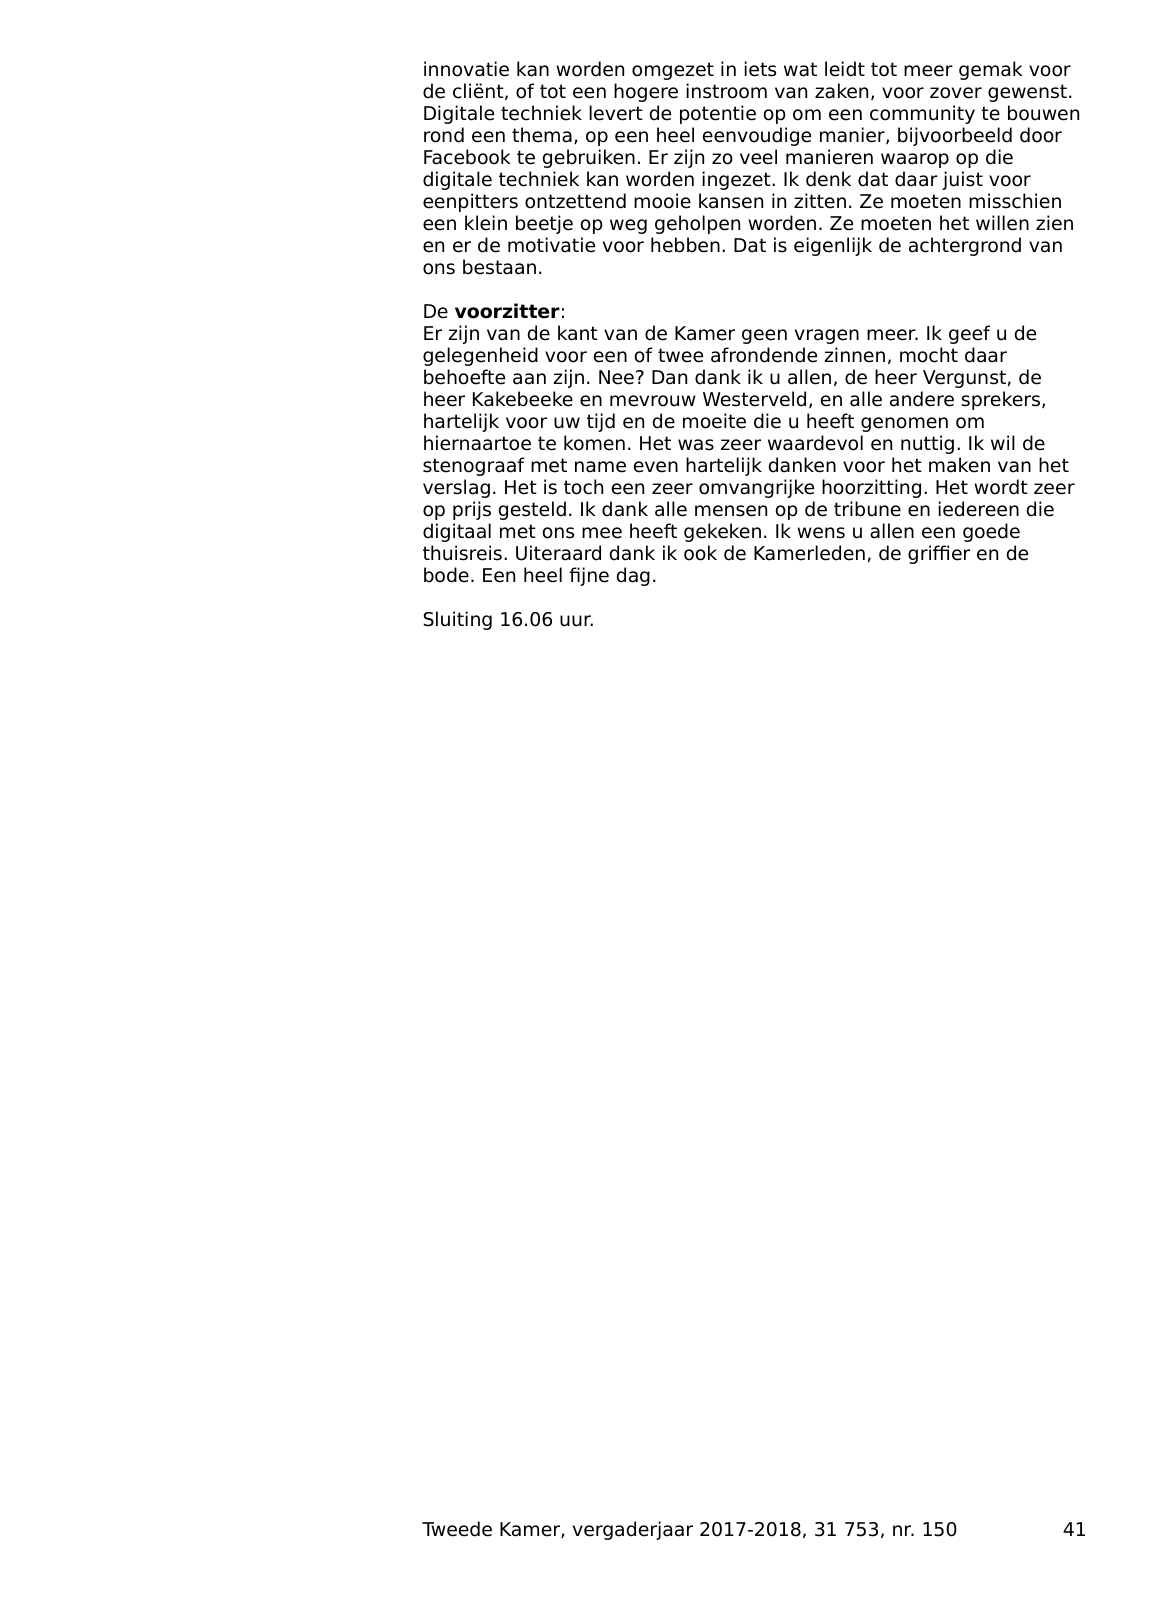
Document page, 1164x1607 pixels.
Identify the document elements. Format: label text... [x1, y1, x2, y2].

text De voorzitter: [422, 301, 1087, 323]
text Sluiting 16.06 uur. [422, 609, 1087, 631]
text Er zijn van de kant van de Kamer geen vragen meer. Ik geef u de gelegenheid voor een of twee afrondende zinnen, mocht daar behoefte aan zijn. Nee? Dan dank ik u allen, de heer Vergunst, de heer Kakebeeke en mevrouw Westerveld, en alle andere sprekers, hartelijk voor uw tijd en de moeite die u heeft genomen om hiernaartoe te komen. Het was zeer waardevol en nuttig. Ik wil de stenograaf met name even hartelijk danken voor het maken van het verslag. Het is toch een zeer omvangrijke hoorzitting. Het wordt zeer op prijs gesteld. Ik dank alle mensen op de tribune en iedereen die digitaal met ons mee heeft gekeken. Ik wens u allen een goede thuisreis. Uiteraard dank ik ook de Kamerleden, de griffier en de bode. Een heel fijne dag. [422, 323, 1087, 587]
text innovatie kan worden omgezet in iets wat leidt tot meer gemak voor de cliënt, of tot een hogere instroom van zaken, voor zover gewenst. Digitale techniek levert de potentie op om een community te bouwen rond een thema, op een heel eenvoudige manier, bijvoorbeeld door Facebook te gebruiken. Er zijn zo veel manieren waarop op die digitale techniek kan worden ingezet. Ik denk dat daar juist voor eenpitters ontzettend mooie kansen in zitten. Ze moeten misschien een klein beetje op weg geholpen worden. Ze moeten het willen zien en er de motivatie voor hebben. Dat is eigenlijk de achtergrond van ons bestaan. [422, 59, 1087, 279]
